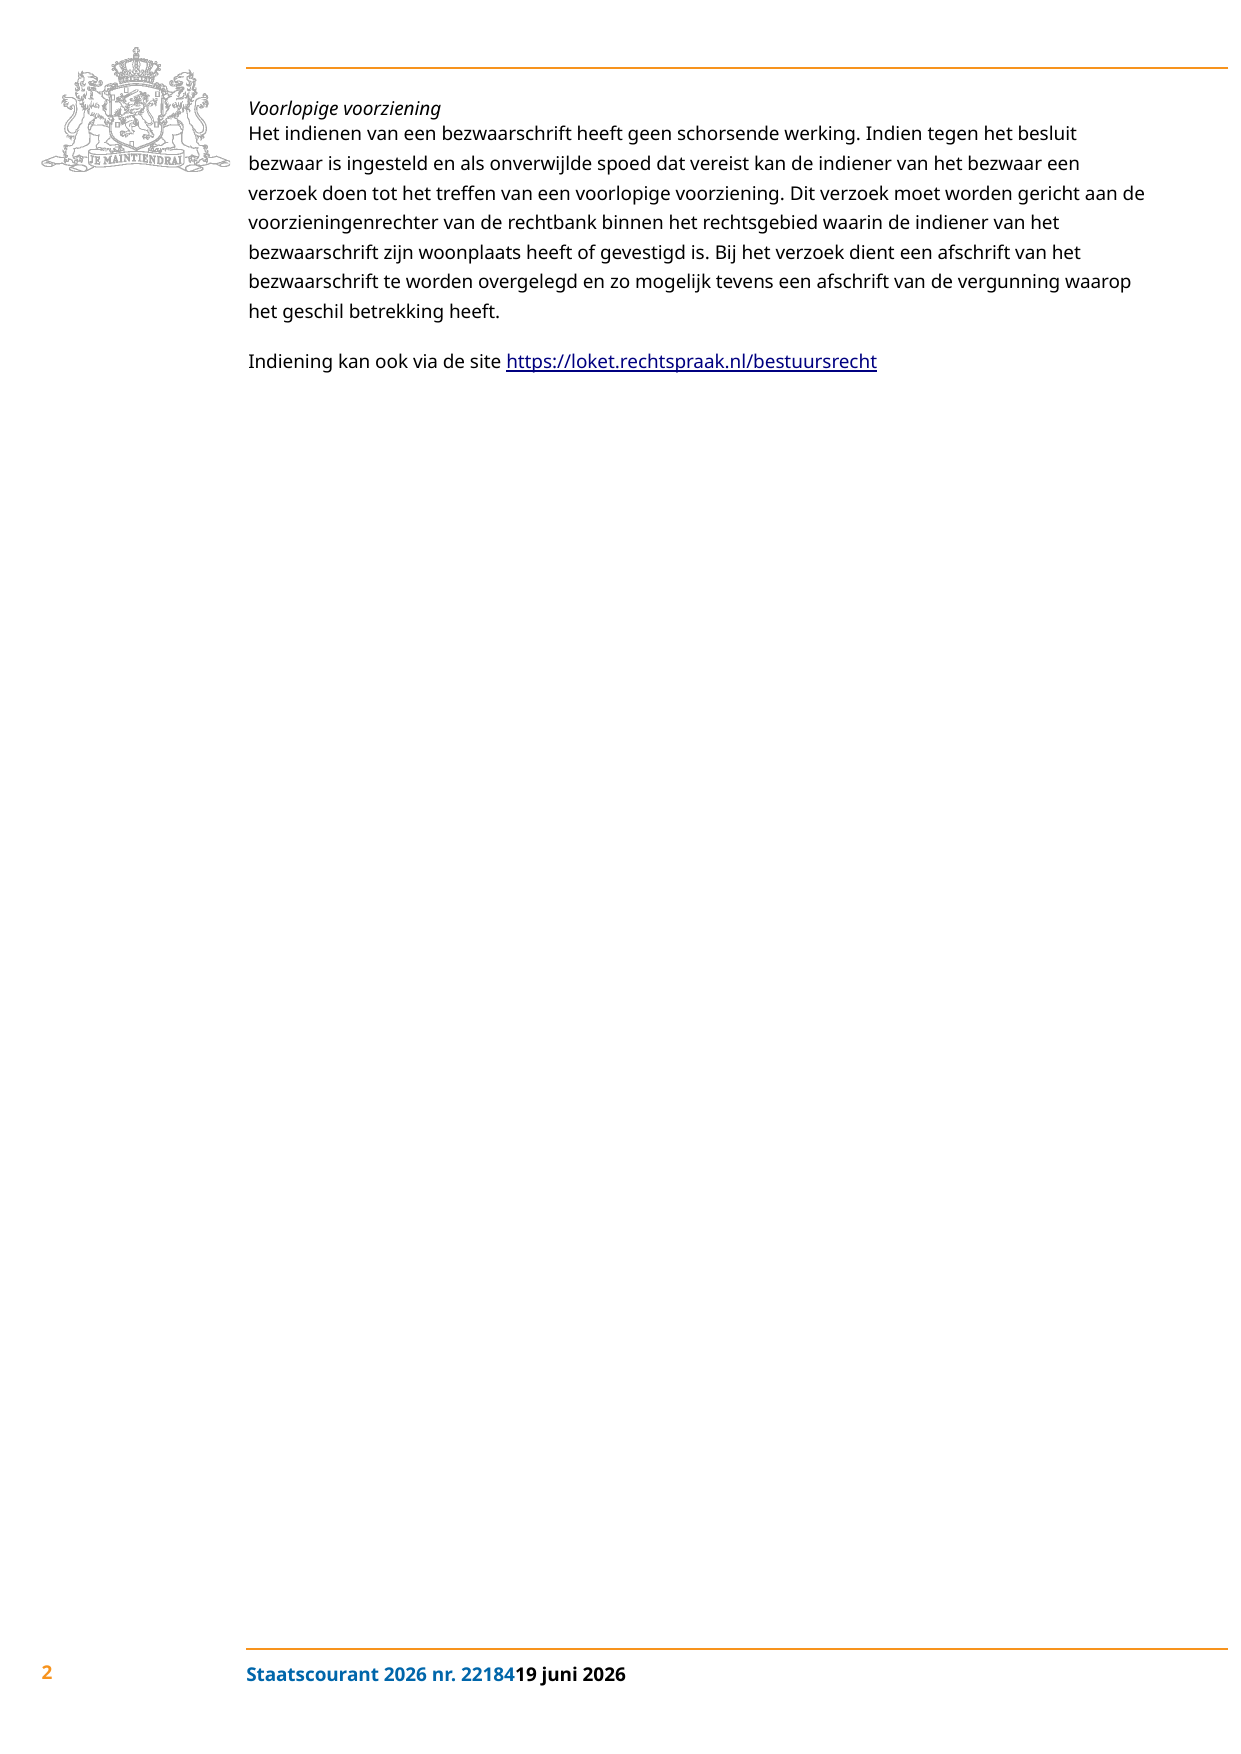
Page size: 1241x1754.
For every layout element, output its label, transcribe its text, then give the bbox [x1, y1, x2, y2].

text Voorlopige voorziening [248, 95, 1152, 121]
text Indiening kan ook via de site https://loket.rechtspraak.nl/bestuursrecht [248, 348, 1152, 374]
text Het indienen van een bezwaarschrift heeft geen schorsende werking. Indien tegen het besluit bezwaar is ingesteld en als onverwijlde spoed dat vereist kan de indiener van het bezwaar een verzoek doen tot het treffen van een voorlopige voorziening. Dit verzoek moet worden gericht aan de voorzieningenrechter van de rechtbank binnen het rechtsgebied waarin de indiener van het bezwaarschrift zijn woonplaats heeft of gevestigd is. Bij het verzoek dient een afschrift van het bezwaarschrift te worden overgelegd en zo mogelijk tevens een afschrift van de vergunning waarop het geschil betrekking heeft. [248, 121, 1152, 324]
picture [41, 47, 231, 172]
